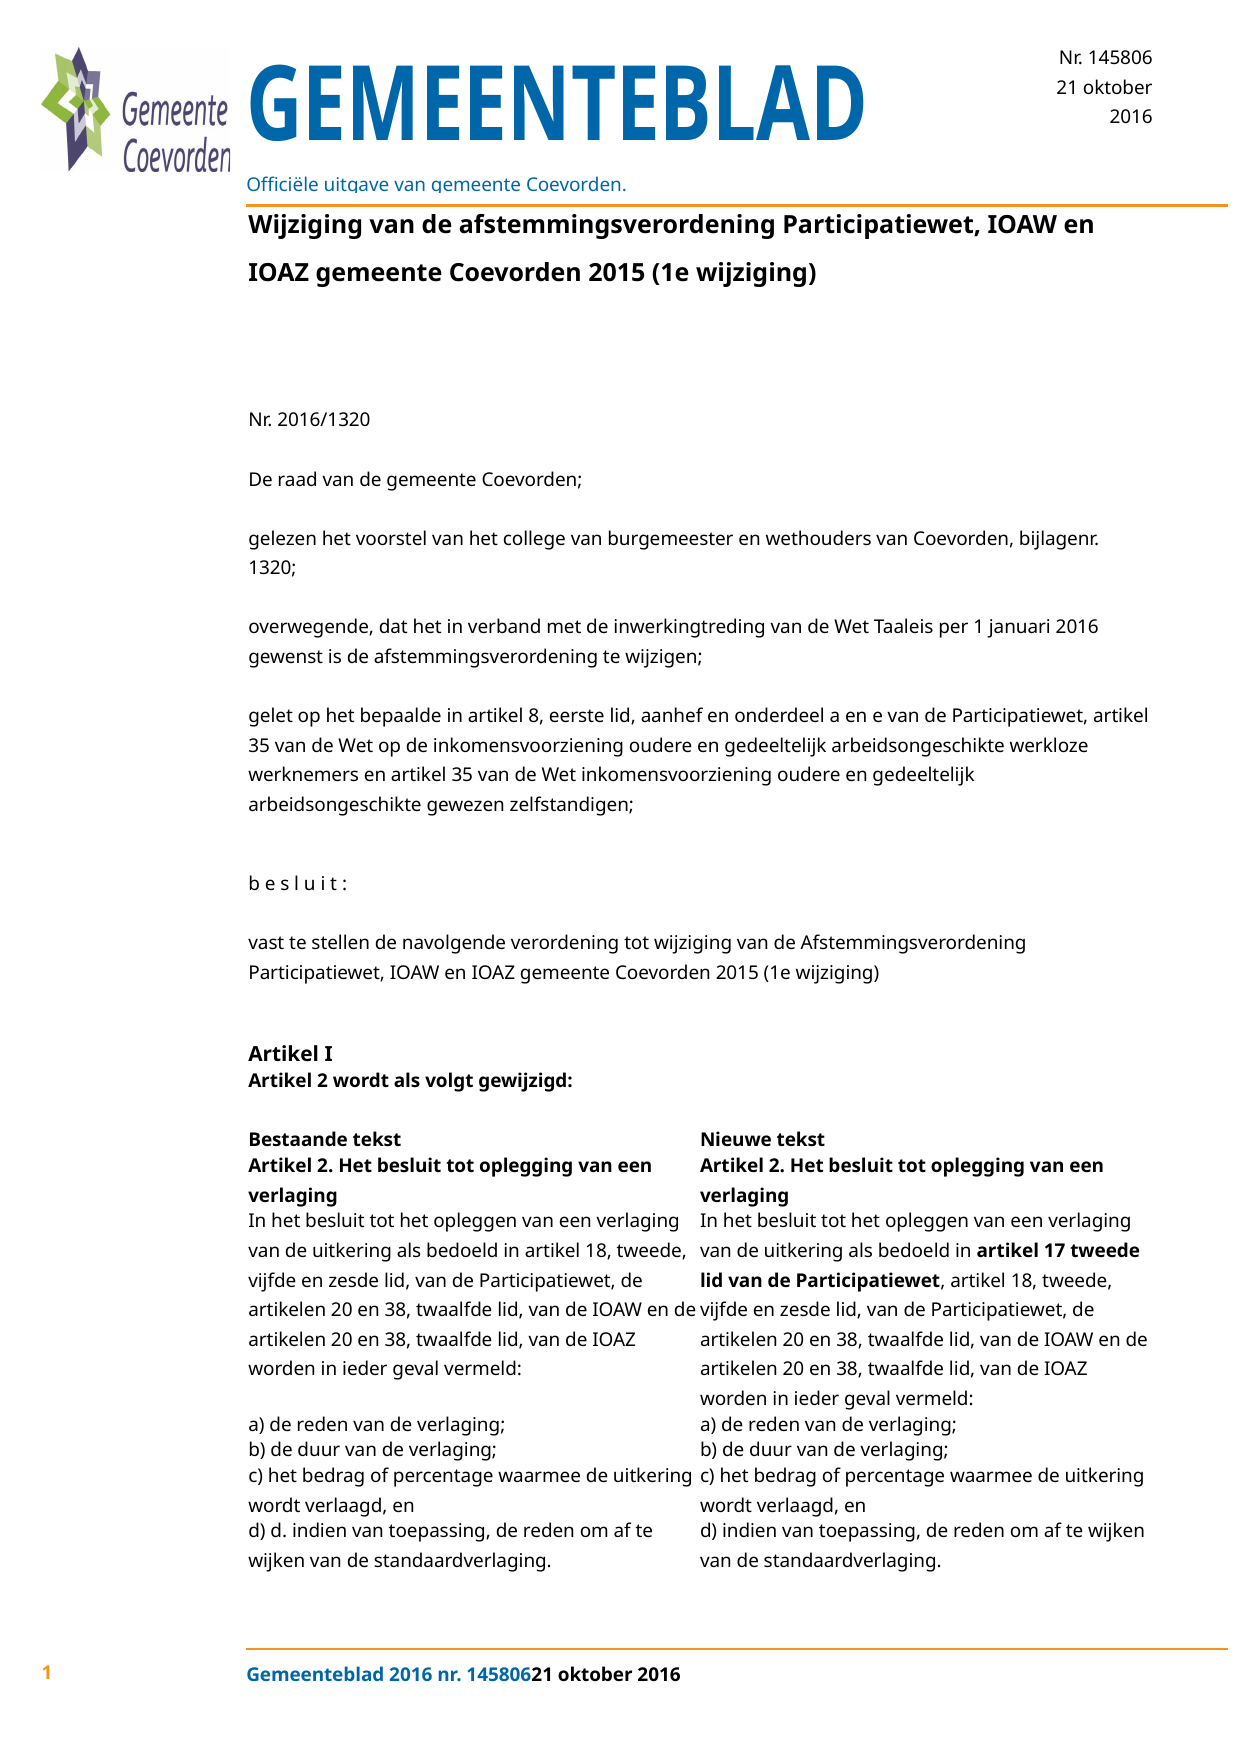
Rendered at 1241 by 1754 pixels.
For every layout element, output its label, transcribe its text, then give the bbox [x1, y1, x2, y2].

table_cell a) de reden van de verlaging; [248, 1411, 700, 1437]
table_header Bestaande tekst [248, 1127, 700, 1152]
table_cell b) de duur van de verlaging; [248, 1437, 700, 1462]
table_cell Artikel 2. Het besluit tot oplegging van een verlaging [248, 1152, 700, 1208]
table_cell d) indien van toepassing, de reden om af te wijken van de standaardverlaging. [700, 1518, 1152, 1573]
text gelet op het bepaalde in artikel 8, eerste lid, aanhef en onderdeel a en e van de Participatiewet, artikel 35 van de Wet op de inkomensvoorziening oudere en gedeeltelijk arbeidsongeschikte werkloze werknemers en artikel 35 van de Wet inkomensvoorziening oudere en gedeeltelijk arbeidsongeschikte gewezen zelfstandigen; [248, 702, 1152, 817]
text Artikel 2 wordt als volgt gewijzigd: [248, 1067, 1152, 1093]
table_cell c) het bedrag of percentage waarmee de uitkering wordt verlaagd, en [700, 1462, 1152, 1518]
text Wijziging van de afstemmingsverordening Participatiewet, IOAW en IOAZ gemeente Coevorden 2015 (1e wijziging) [248, 207, 1152, 288]
table_cell a) de reden van de verlaging; [700, 1411, 1152, 1437]
table_cell In het besluit tot het opleggen van een verlaging van de uitkering als bedoeld in artikel 17 tweede lid van de Participatiewet, artikel 18, tweede, vijfde en zesde lid, van de Participatiewet, de artikelen 20 en 38, twaalfde lid, van de IOAW en de artikelen 20 en 38, twaalfde lid, van de IOAZ worden in ieder geval vermeld: [700, 1208, 1152, 1411]
text vast te stellen de navolgende verordening tot wijziging van de Afstemmingsverordening Participatiewet, IOAW en IOAZ gemeente Coevorden 2015 (1e wijziging) [248, 929, 1152, 984]
text Artikel I [248, 1039, 1152, 1067]
table_cell Artikel 2. Het besluit tot oplegging van een verlaging [700, 1152, 1152, 1208]
text De raad van de gemeente Coevorden; [248, 466, 1152, 492]
picture [41, 47, 231, 172]
text 1320; [248, 554, 1152, 580]
text b e s l u i t : [248, 870, 1152, 896]
table_cell b) de duur van de verlaging; [700, 1437, 1152, 1462]
text gelezen het voorstel van het college van burgemeester en wethouders van Coevorden, bijlagenr. [248, 525, 1152, 551]
text Nr. 2016/1320 [248, 407, 1152, 432]
text overwegende, dat het in verband met de inwerkingtreding van de Wet Taaleis per 1 januari 2016 gewenst is de afstemmingsverordening te wijzigen; [248, 614, 1152, 669]
table_cell In het besluit tot het opleggen van een verlaging van de uitkering als bedoeld in artikel 18, tweede, vijfde en zesde lid, van de Participatiewet, de artikelen 20 en 38, twaalfde lid, van de IOAW en de artikelen 20 en 38, twaalfde lid, van de IOAZ worden in ieder geval vermeld: [248, 1208, 700, 1411]
table_header Nieuwe tekst [700, 1127, 1152, 1152]
table_cell c) het bedrag of percentage waarmee de uitkering wordt verlaagd, en [248, 1462, 700, 1518]
table_cell d) d. indien van toepassing, de reden om af te wijken van de standaardverlaging. [248, 1518, 700, 1573]
